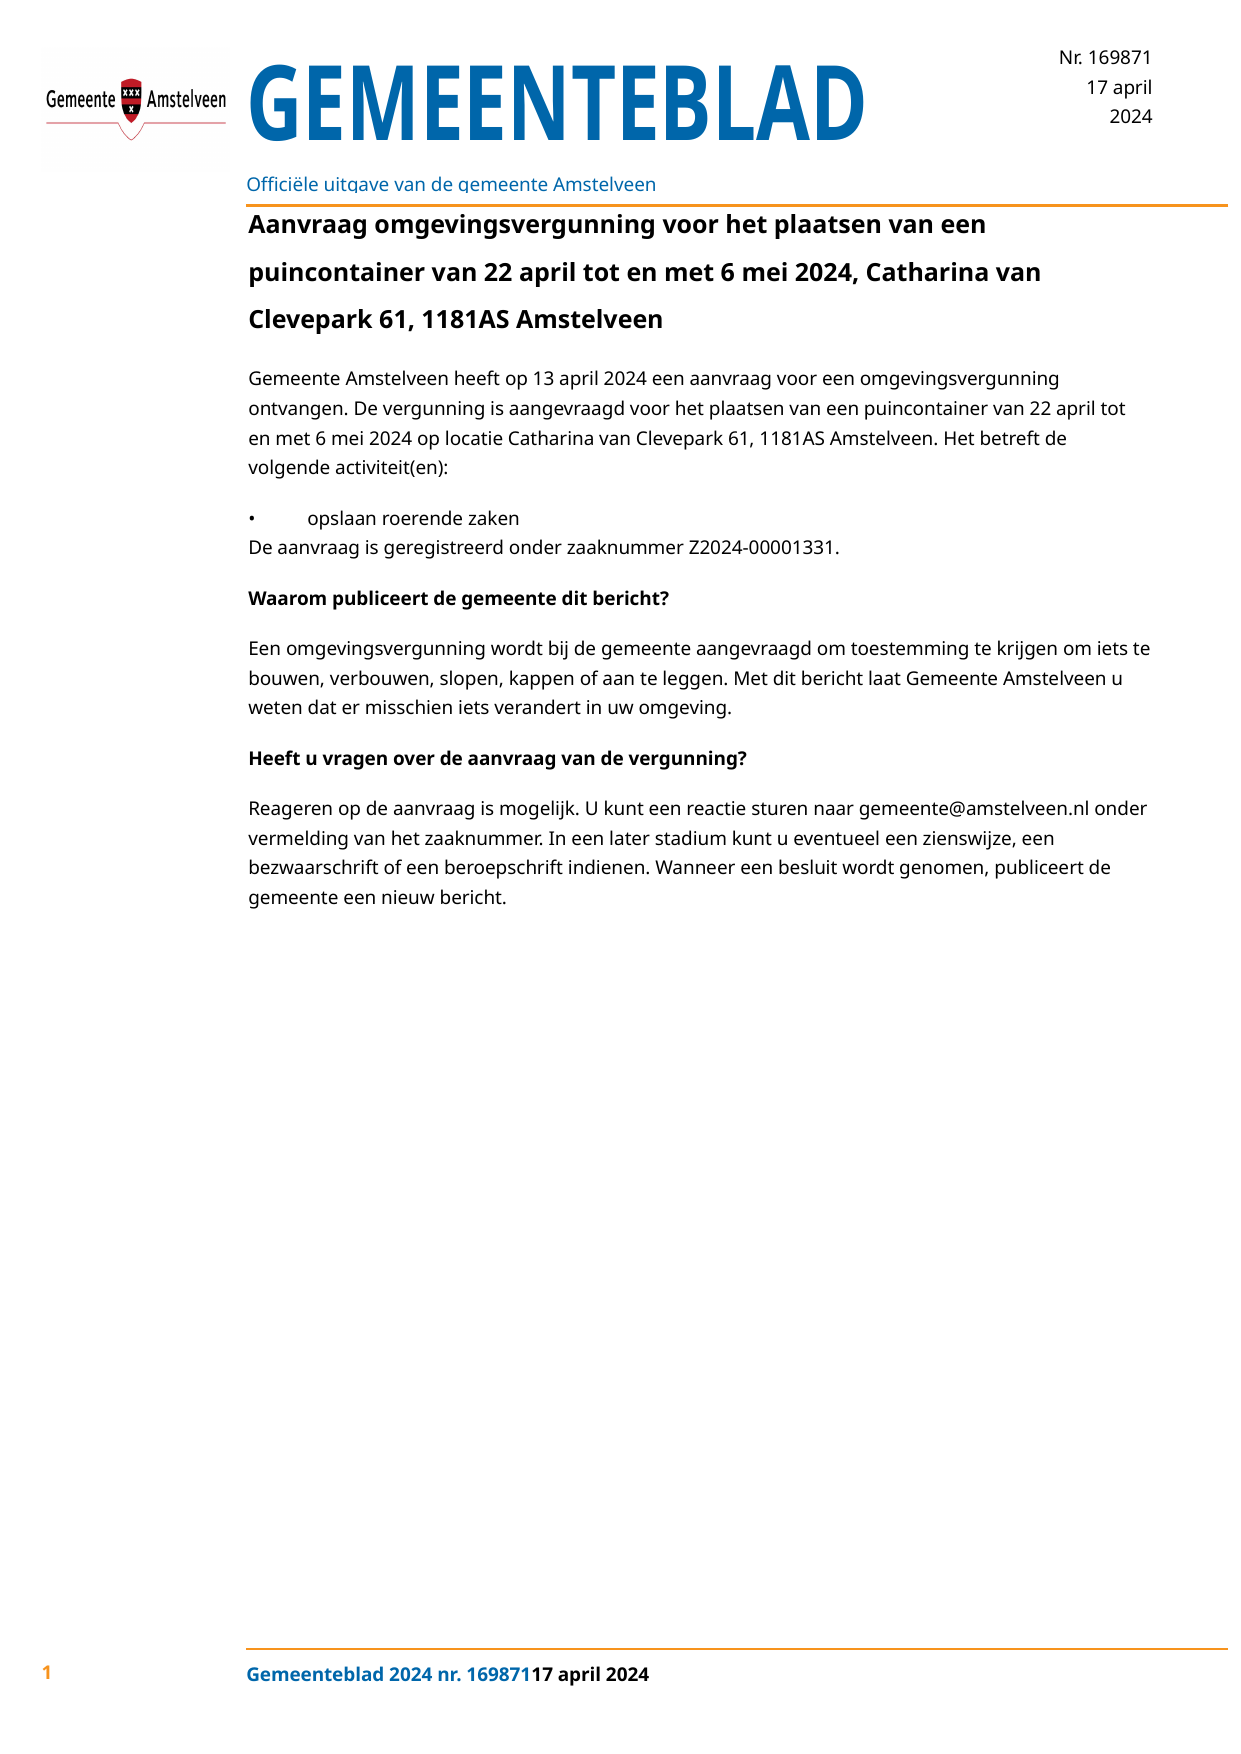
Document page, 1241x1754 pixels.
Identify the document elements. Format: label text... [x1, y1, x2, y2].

text Een omgevingsvergunning wordt bij de gemeente aangevraagd om toestemming te krijgen om iets te bouwen, verbouwen, slopen, kappen of aan te leggen. Met dit bericht laat Gemeente Amstelveen u weten dat er misschien iets verandert in uw omgeving. [248, 635, 1152, 720]
text Gemeente Amstelveen heeft op 13 april 2024 een aanvraag voor een omgevingsvergunning ontvangen. De vergunning is aangevraagd voor het plaatsen van een puincontainer van 22 april tot en met 6 mei 2024 op locatie Catharina van Clevepark 61, 1181AS Amstelveen. Het betreft de volgende activiteit(en): [248, 366, 1152, 480]
picture [41, 47, 231, 172]
list opslaan roerende zaken [248, 505, 1152, 530]
text Heeft u vragen over de aanvraag van de vergunning? [248, 745, 1152, 770]
text Reageren op de aanvraag is mogelijk. U kunt een reactie sturen naar gemeente@amstelveen.nl onder vermelding van het zaaknummer. In een later stadium kunt u eventueel een zienswijze, een bezwaarschrift of een beroepschrift indienen. Wanneer een besluit wordt genomen, publiceert de gemeente een nieuw bericht. [248, 795, 1152, 909]
text Aanvraag omgevingsvergunning voor het plaatsen van een puincontainer van 22 april tot en met 6 mei 2024, Catharina van Clevepark 61, 1181AS Amstelveen [248, 207, 1152, 336]
text Waarom publiceert de gemeente dit bericht? [248, 585, 1152, 610]
text De aanvraag is geregistreerd onder zaaknummer Z2024-00001331. [248, 534, 1152, 560]
